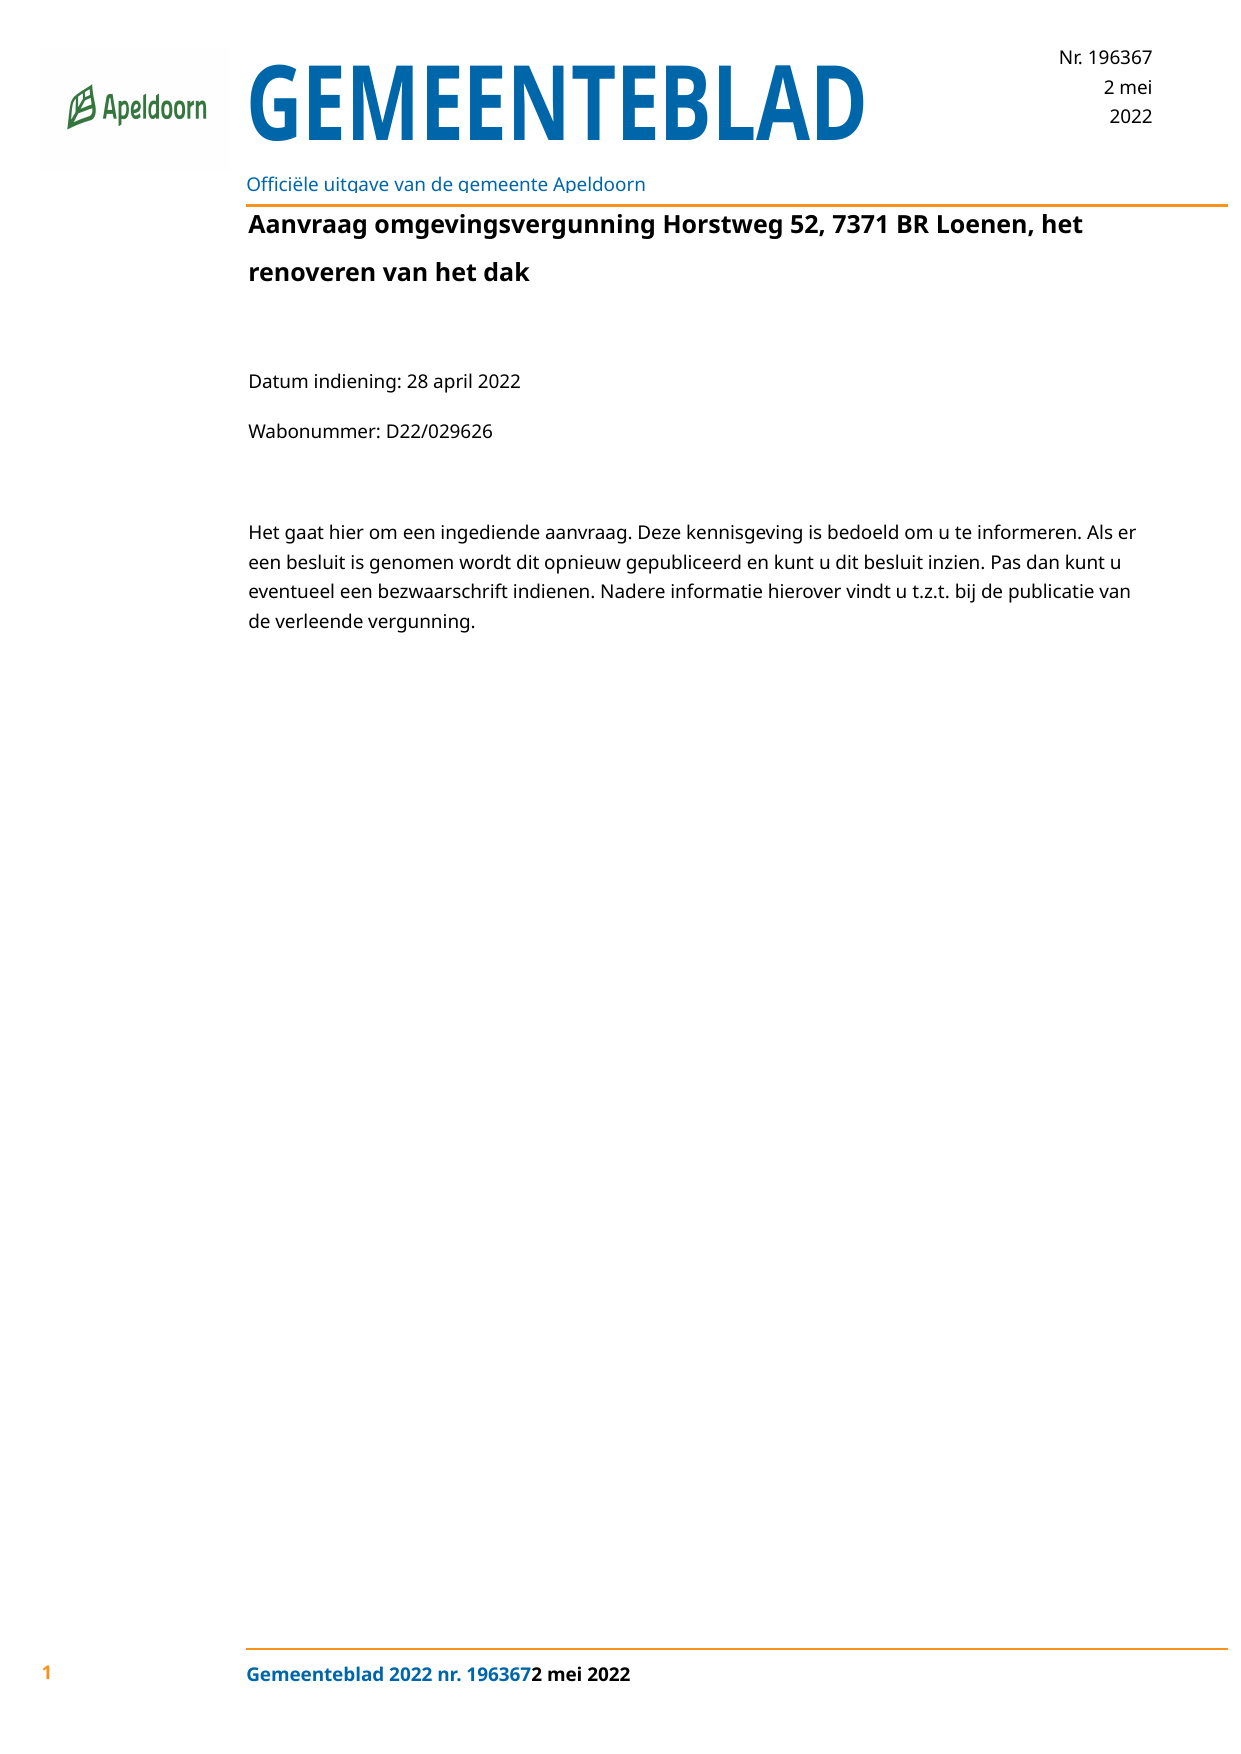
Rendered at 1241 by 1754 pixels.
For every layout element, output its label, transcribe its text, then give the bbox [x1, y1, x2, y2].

text Datum indiening: 28 april 2022 [248, 368, 1152, 394]
text Wabonummer: D22/029626 [248, 419, 1152, 444]
picture [41, 47, 231, 172]
text Aanvraag omgevingsvergunning Horstweg 52, 7371 BR Loenen, het renoveren van het dak [248, 207, 1152, 288]
text Het gaat hier om een ingediende aanvraag. Deze kennisgeving is bedoeld om u te informeren. Als er een besluit is genomen wordt dit opnieuw gepubliceerd en kunt u dit besluit inzien. Pas dan kunt u eventueel een bezwaarschrift indienen. Nadere informatie hierover vindt u t.z.t. bij de publicatie van de verleende vergunning. [248, 519, 1152, 634]
